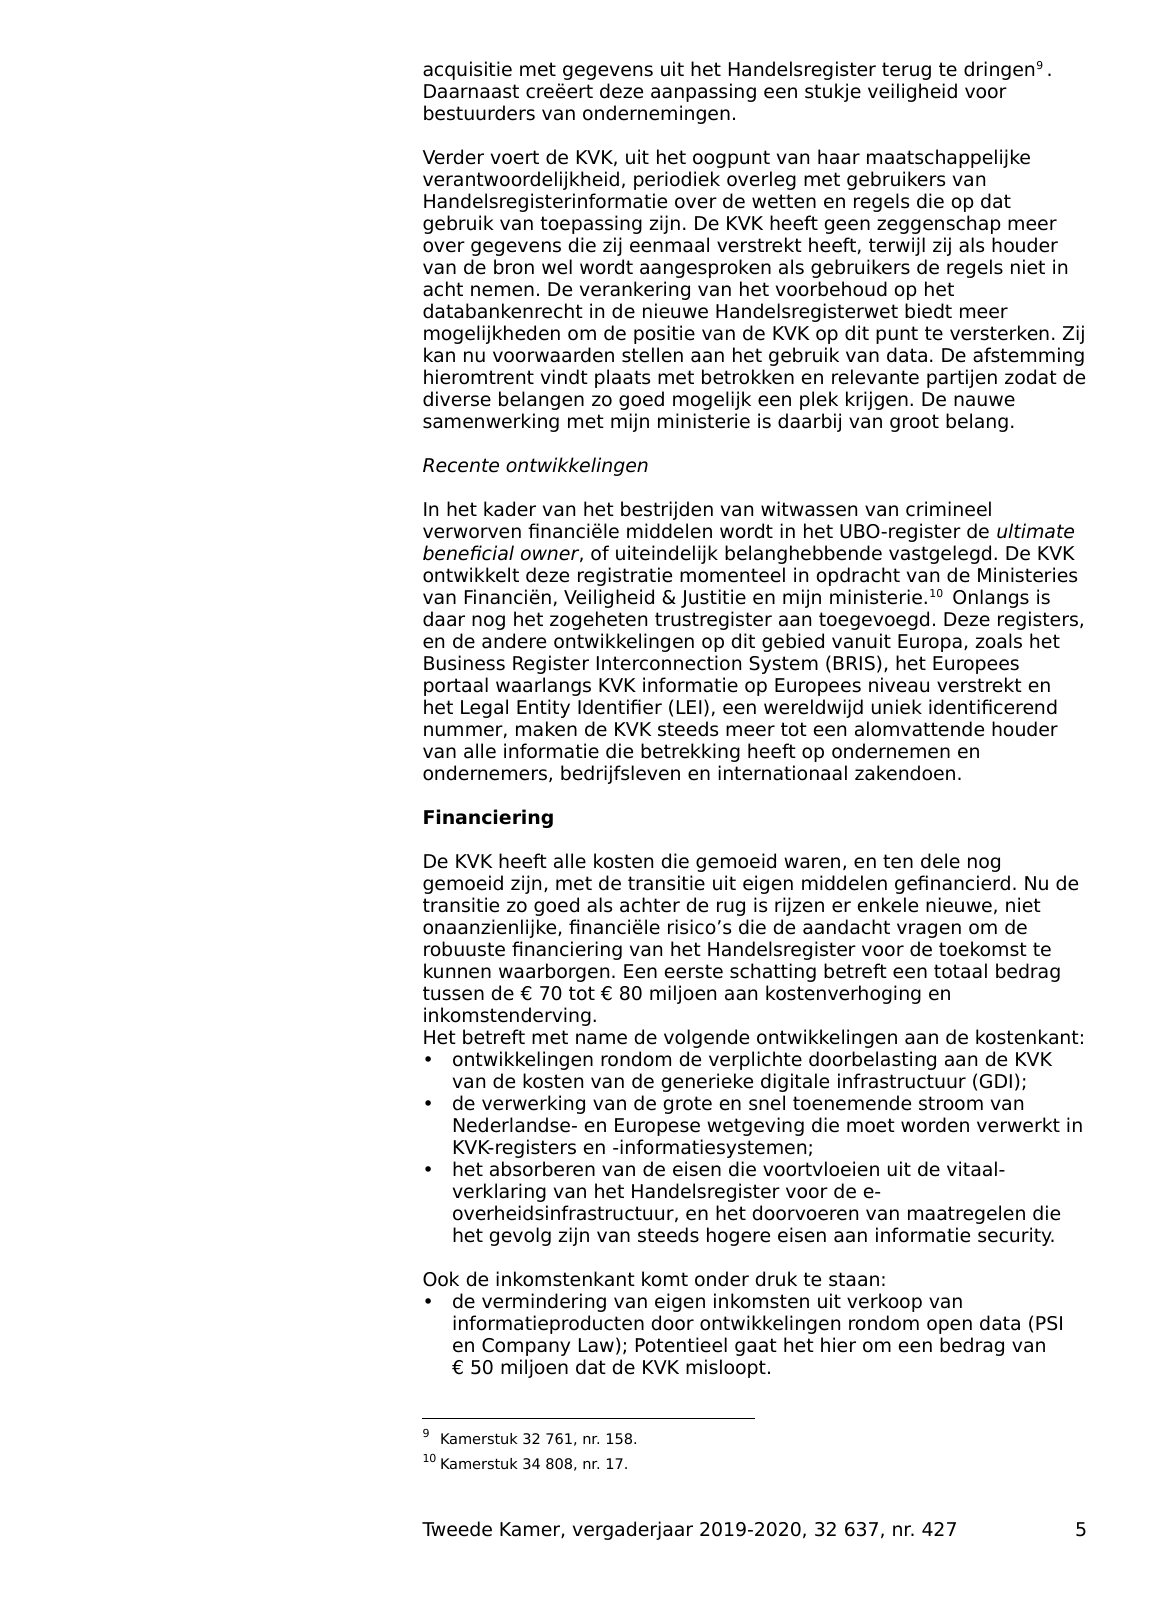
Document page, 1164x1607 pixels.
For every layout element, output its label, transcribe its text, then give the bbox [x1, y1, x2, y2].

text Kamerstuk 32 761, nr. 158. [422, 1427, 1087, 1449]
text acquisitie met gegevens uit het Handelsregister terug te dringen. Daarnaast creëert deze aanpassing een stukje veiligheid voor bestuurders van ondernemingen. [422, 59, 1087, 125]
subtitle Financiering [422, 807, 1087, 829]
text • de vermindering van eigen inkomsten uit verkoop van informatieproducten door ontwikkelingen rondom open data (PSI en Company Law); Potentieel gaat het hier om een bedrag van € 50 miljoen dat de KVK misloopt. [422, 1291, 1087, 1379]
text De KVK heeft alle kosten die gemoeid waren, en ten dele nog gemoeid zijn, met de transitie uit eigen middelen gefinancierd. Nu de transitie zo goed als achter de rug is rijzen er enkele nieuwe, niet onaanzienlijke, financiële risico’s die de aandacht vragen om de robuuste financiering van het Handelsregister voor de toekomst te kunnen waarborgen. Een eerste schatting betreft een totaal bedrag tussen de € 70 tot € 80 miljoen aan kostenverhoging en inkomstenderving. [422, 851, 1087, 1027]
text Ook de inkomstenkant komt onder druk te staan: [422, 1269, 1087, 1291]
text In het kader van het bestrijden van witwassen van crimineel verworven financiële middelen wordt in het UBO-register de ultimate beneficial owner, of uiteindelijk belanghebbende vastgelegd. De KVK ontwikkelt deze registratie momenteel in opdracht van de Ministeries van Financiën, Veiligheid & Justitie en mijn ministerie. Onlangs is daar nog het zogeheten trustregister aan toegevoegd. Deze registers, en de andere ontwikkelingen op dit gebied vanuit Europa, zoals het Business Register Interconnection System (BRIS), het Europees portaal waarlangs KVK informatie op Europees niveau verstrekt en het Legal Entity Identifier (LEI), een wereldwijd uniek identificerend nummer, maken de KVK steeds meer tot een alomvattende houder van alle informatie die betrekking heeft op ondernemen en ondernemers, bedrijfsleven en internationaal zakendoen. [422, 499, 1087, 785]
text • ontwikkelingen rondom de verplichte doorbelasting aan de KVK van de kosten van de generieke digitale infrastructuur (GDI); [422, 1049, 1087, 1093]
text Het betreft met name de volgende ontwikkelingen aan de kostenkant: [422, 1027, 1087, 1049]
subtitle Recente ontwikkelingen [422, 455, 1087, 477]
text • het absorberen van de eisen die voortvloeien uit de vitaal-verklaring van het Handelsregister voor de e-overheidsinfrastructuur, en het doorvoeren van maatregelen die het gevolg zijn van steeds hogere eisen aan informatie security. [422, 1159, 1087, 1247]
text Verder voert de KVK, uit het oogpunt van haar maatschappelijke verantwoordelijkheid, periodiek overleg met gebruikers van Handelsregisterinformatie over de wetten en regels die op dat gebruik van toepassing zijn. De KVK heeft geen zeggenschap meer over gegevens die zij eenmaal verstrekt heeft, terwijl zij als houder van de bron wel wordt aangesproken als gebruikers de regels niet in acht nemen. De verankering van het voorbehoud op het databankenrecht in de nieuwe Handelsregisterwet biedt meer mogelijkheden om de positie van de KVK op dit punt te versterken. Zij kan nu voorwaarden stellen aan het gebruik van data. De afstemming hieromtrent vindt plaats met betrokken en relevante partijen zodat de diverse belangen zo goed mogelijk een plek krijgen. De nauwe samenwerking met mijn ministerie is daarbij van groot belang. [422, 147, 1087, 433]
text Kamerstuk 34 808, nr. 17. [422, 1452, 1087, 1474]
text • de verwerking van de grote en snel toenemende stroom van Nederlandse- en Europese wetgeving die moet worden verwerkt in KVK-registers en -informatiesystemen; [422, 1093, 1087, 1159]
